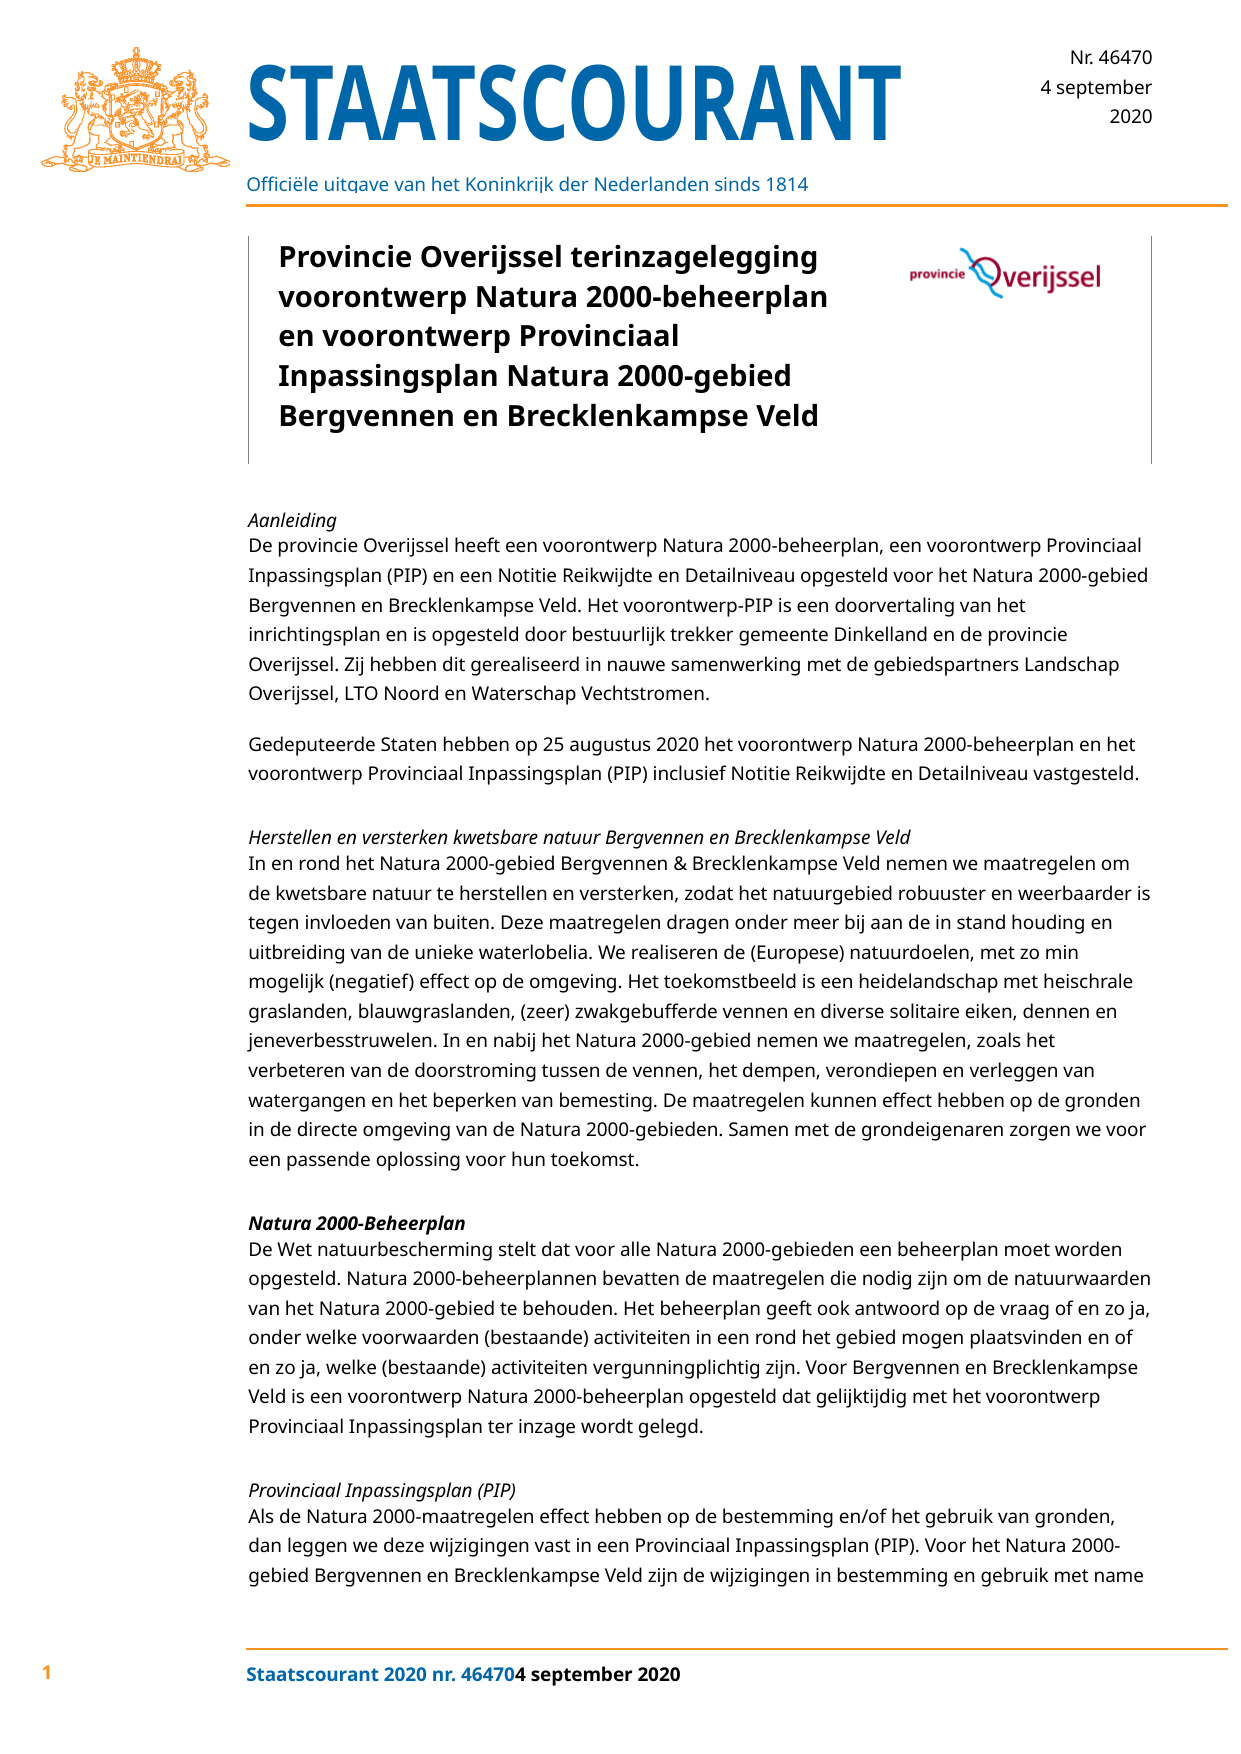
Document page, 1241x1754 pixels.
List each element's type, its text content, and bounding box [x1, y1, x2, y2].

text Aanleiding [248, 507, 1152, 533]
text De provincie Overijssel heeft een voorontwerp Natura 2000-beheerplan, een voorontwerp Provinciaal Inpassingsplan (PIP) en een Notitie Reikwijdte en Detailniveau opgesteld voor het Natura 2000-gebied Bergvennen en Brecklenkampse Veld. Het voorontwerp-PIP is een doorvertaling van het inrichtingsplan en is opgesteld door bestuurlijk trekker gemeente Dinkelland en de provincie Overijssel. Zij hebben dit gerealiseerd in nauwe samenwerking met de gebiedspartners Landschap Overijssel, LTO Noord en Waterschap Vechtstromen. [248, 533, 1152, 706]
text Natura 2000-Beheerplan [248, 1210, 1152, 1236]
text Als de Natura 2000-maatregelen effect hebben op de bestemming en/of het gebruik van gronden, dan leggen we deze wijzigingen vast in een Provinciaal Inpassingsplan (PIP). Voor het Natura 2000-gebied Bergvennen en Brecklenkampse Veld zijn de wijzigingen in bestemming en gebruik met name [248, 1503, 1152, 1588]
text De Wet natuurbescherming stelt dat voor alle Natura 2000-gebieden een beheerplan moet worden opgesteld. Natura 2000-beheerplannen bevatten de maatregelen die nodig zijn om de natuurwaarden van het Natura 2000-gebied te behouden. Het beheerplan geeft ook antwoord op de vraag of en zo ja, onder welke voorwaarden (bestaande) activiteiten in een rond het gebied mogen plaatsvinden en of en zo ja, welke (bestaande) activiteiten vergunningplichtig zijn. Voor Bergvennen en Brecklenkampse Veld is een voorontwerp Natura 2000-beheerplan opgesteld dat gelijktijdig met het voorontwerp Provinciaal Inpassingsplan ter inzage wordt gelegd. [248, 1236, 1152, 1439]
picture [882, 236, 1119, 314]
table_header Provincie Overijssel terinzagelegging voorontwerp Natura 2000-beheerplan en voorontwerp Provinciaal Inpassingsplan Natura 2000-gebied Bergvennen en Brecklenkampse Veld [249, 236, 850, 464]
table_header [850, 236, 1151, 464]
picture [41, 47, 231, 172]
text In en rond het Natura 2000-gebied Bergvennen & Brecklenkampse Veld nemen we maatregelen om de kwetsbare natuur te herstellen en versterken, zodat het natuurgebied robuuster en weerbaarder is tegen invloeden van buiten. Deze maatregelen dragen onder meer bij aan de in stand houding en uitbreiding van de unieke waterlobelia. We realiseren de (Europese) natuurdoelen, met zo min mogelijk (negatief) effect op de omgeving. Het toekomstbeeld is een heidelandschap met heischrale graslanden, blauwgraslanden, (zeer) zwakgebufferde vennen en diverse solitaire eiken, dennen en jeneverbesstruwelen. In en nabij het Natura 2000-gebied nemen we maatregelen, zoals het verbeteren van de doorstroming tussen de vennen, het dempen, verondiepen en verleggen van watergangen en het beperken van bemesting. De maatregelen kunnen effect hebben op de gronden in de directe omgeving van de Natura 2000-gebieden. Samen met de grondeigenaren zorgen we voor een passende oplossing voor hun toekomst. [248, 850, 1152, 1172]
text Herstellen en versterken kwetsbare natuur Bergvennen en Brecklenkampse Veld [248, 824, 1152, 850]
text Gedeputeerde Staten hebben op 25 augustus 2020 het voorontwerp Natura 2000-beheerplan en het voorontwerp Provinciaal Inpassingsplan (PIP) inclusief Notitie Reikwijdte en Detailniveau vastgesteld. [248, 731, 1152, 786]
text Provinciaal Inpassingsplan (PIP) [248, 1477, 1152, 1503]
